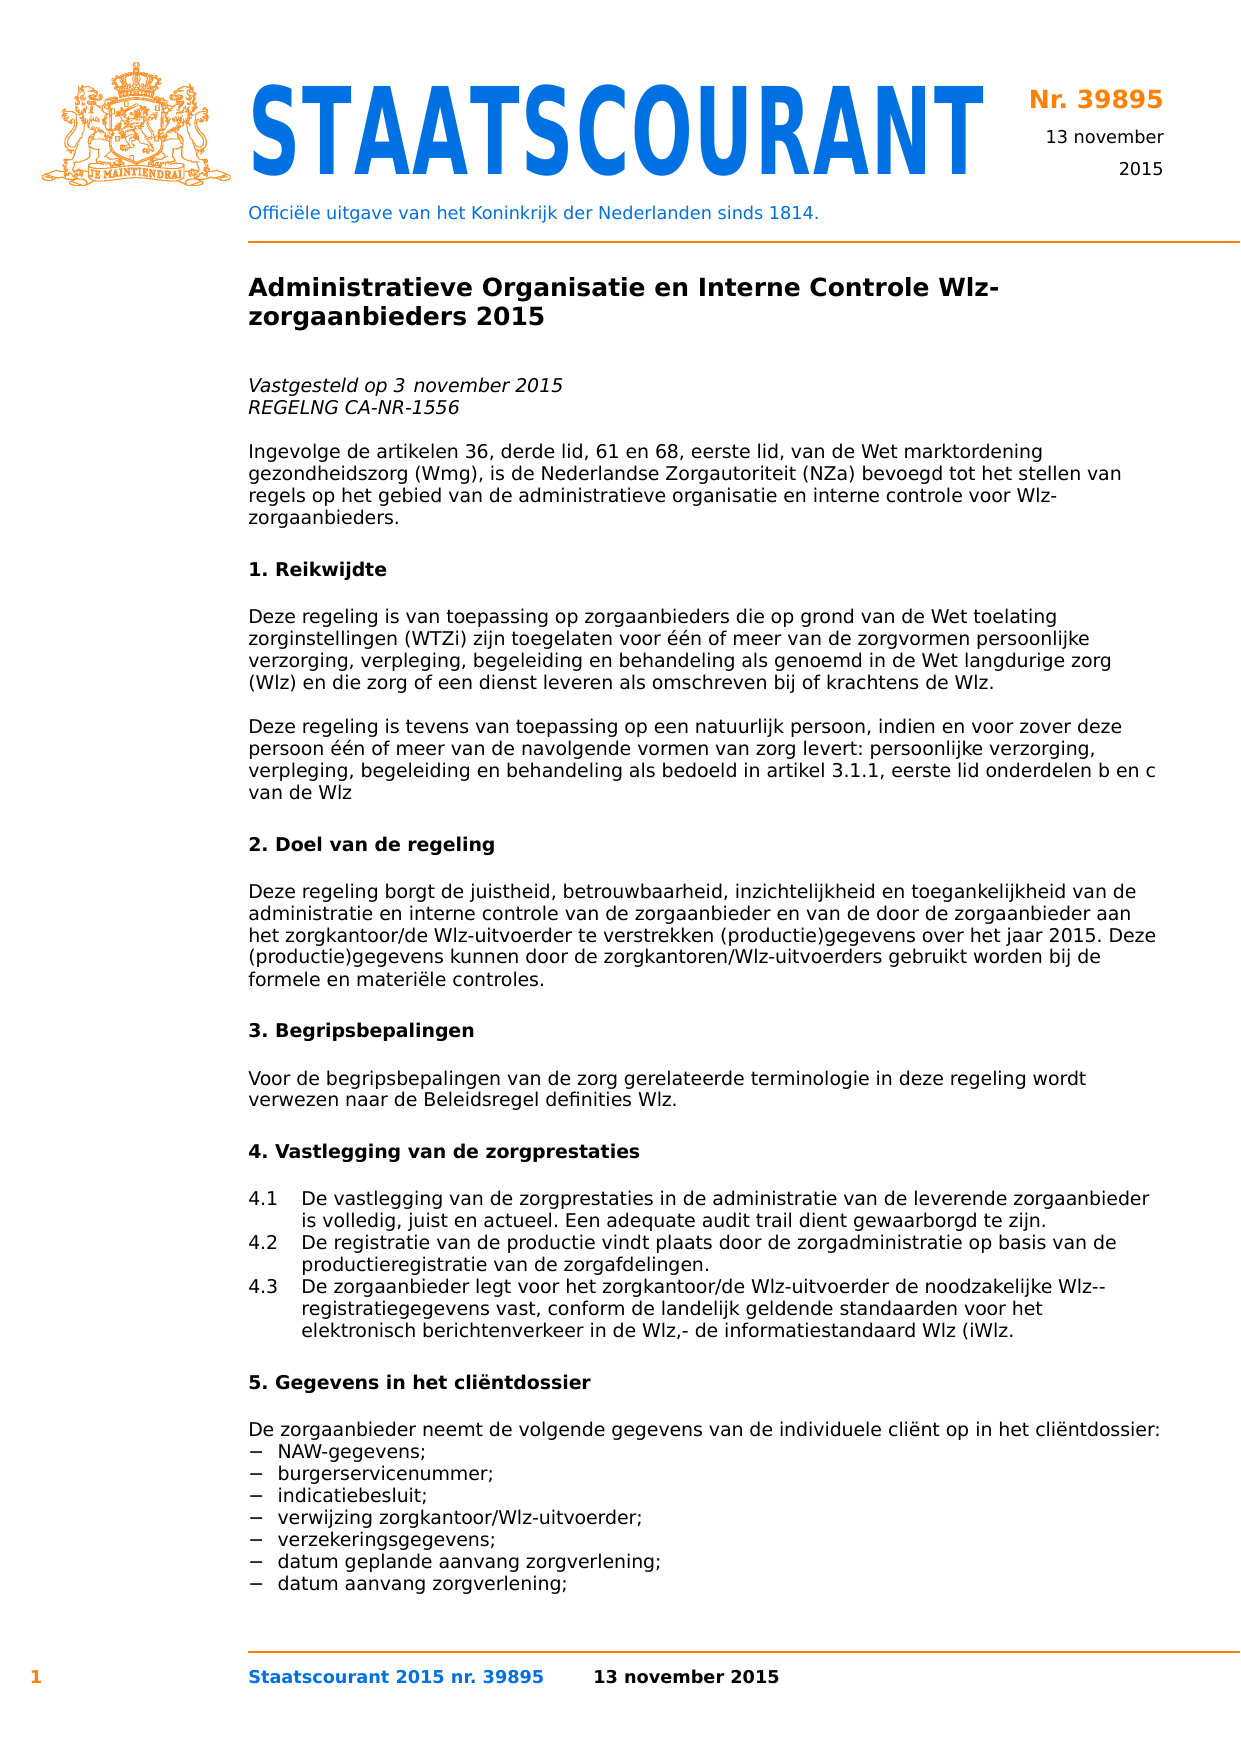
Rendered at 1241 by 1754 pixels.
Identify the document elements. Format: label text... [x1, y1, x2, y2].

text − burgerservicenummer; [248, 1463, 1163, 1485]
text 4.1 De vastlegging van de zorgprestaties in de administratie van de leverende zorgaanbieder is volledig, juist en actueel. Een adequate audit trail dient gewaarborgd te zijn. [248, 1188, 1163, 1232]
text De zorgaanbieder neemt de volgende gegevens van de individuele cliënt op in het cliëntdossier: [248, 1419, 1163, 1441]
text Vastgesteld op 3 november 2015 [248, 375, 1163, 397]
text Ingevolge de artikelen 36, derde lid, 61 en 68, eerste lid, van de Wet marktordening gezondheidszorg (Wmg), is de Nederlandse Zorgautoriteit (NZa) bevoegd tot het stellen van regels op het gebied van de administratieve organisatie en interne controle voor Wlz-zorgaanbieders. [248, 441, 1163, 529]
text Deze regeling is van toepassing op zorgaanbieders die op grond van de Wet toelating zorginstellingen (WTZi) zijn toegelaten voor één of meer van de zorgvormen persoonlijke verzorging, verpleging, begeleiding en behandeling als genoemd in de Wet langdurige zorg (Wlz) en die zorg of een dienst leveren als omschreven bij of krachtens de Wlz. [248, 606, 1163, 694]
text 4.3 De zorgaanbieder legt voor het zorgkantoor/de Wlz-uitvoerder de noodzakelijke Wlz--registratiegegevens vast, conform de landelijk geldende standaarden voor het elektronisch berichtenverkeer in de Wlz,- de informatiestandaard Wlz (iWlz. [248, 1276, 1163, 1342]
text 4.2 De registratie van de productie vindt plaats door de zorgadministratie op basis van de productieregistratie van de zorgafdelingen. [248, 1232, 1163, 1276]
subtitle Administratieve Organisatie en Interne Controle Wlz-zorgaanbieders 2015 [248, 273, 1163, 331]
text Deze regeling borgt de juistheid, betrouwbaarheid, inzichtelijkheid en toegankelijkheid van de administratie en interne controle van de zorgaanbieder en van de door de zorgaanbieder aan het zorgkantoor/de Wlz-uitvoerder te verstrekken (productie)gegevens over het jaar 2015. Deze (productie)gegevens kunnen door de zorgkantoren/Wlz-uitvoerders gebruikt worden bij de formele en materiële controles. [248, 881, 1163, 990]
subtitle 5. Gegevens in het cliëntdossier [248, 1372, 1163, 1394]
text − indicatiebesluit; [248, 1485, 1163, 1507]
text REGELNG CA-NR-1556 [248, 397, 1163, 419]
text − NAW-gegevens; [248, 1441, 1163, 1463]
table_cell Officiële uitgave van het Koninkrijk der Nederlanden sinds 1814. [248, 203, 1240, 241]
text − verwijzing zorgkantoor/Wlz-uitvoerder; [248, 1507, 1163, 1529]
text Deze regeling is tevens van toepassing op een natuurlijk persoon, indien en voor zover deze persoon één of meer van de navolgende vormen van zorg levert: persoonlijke verzorging, verpleging, begeleiding en behandeling als bedoeld in artikel 3.1.1, eerste lid onderdelen b en c van de Wlz [248, 716, 1163, 803]
text Voor de begripsbepalingen van de zorg gerelateerde terminologie in deze regeling wordt verwezen naar de Beleidsregel definities Wlz. [248, 1067, 1163, 1111]
subtitle 1. Reikwijdte [248, 559, 1163, 581]
picture [41, 62, 231, 186]
table_header STAATSCOURANT [248, 62, 998, 203]
table_header Nr. 39895 [998, 62, 1240, 121]
text − datum aanvang zorgverlening; [248, 1573, 1163, 1595]
subtitle 4. Vastlegging van de zorgprestaties [248, 1141, 1163, 1163]
text − verzekeringsgegevens; [248, 1529, 1163, 1551]
table_cell 13 november [998, 121, 1240, 153]
subtitle 2. Doel van de regeling [248, 833, 1163, 856]
subtitle 3. Begripsbepalingen [248, 1020, 1163, 1042]
table_cell 2015 [998, 153, 1240, 203]
text − datum geplande aanvang zorgverlening; [248, 1551, 1163, 1573]
table_header [25, 62, 248, 241]
